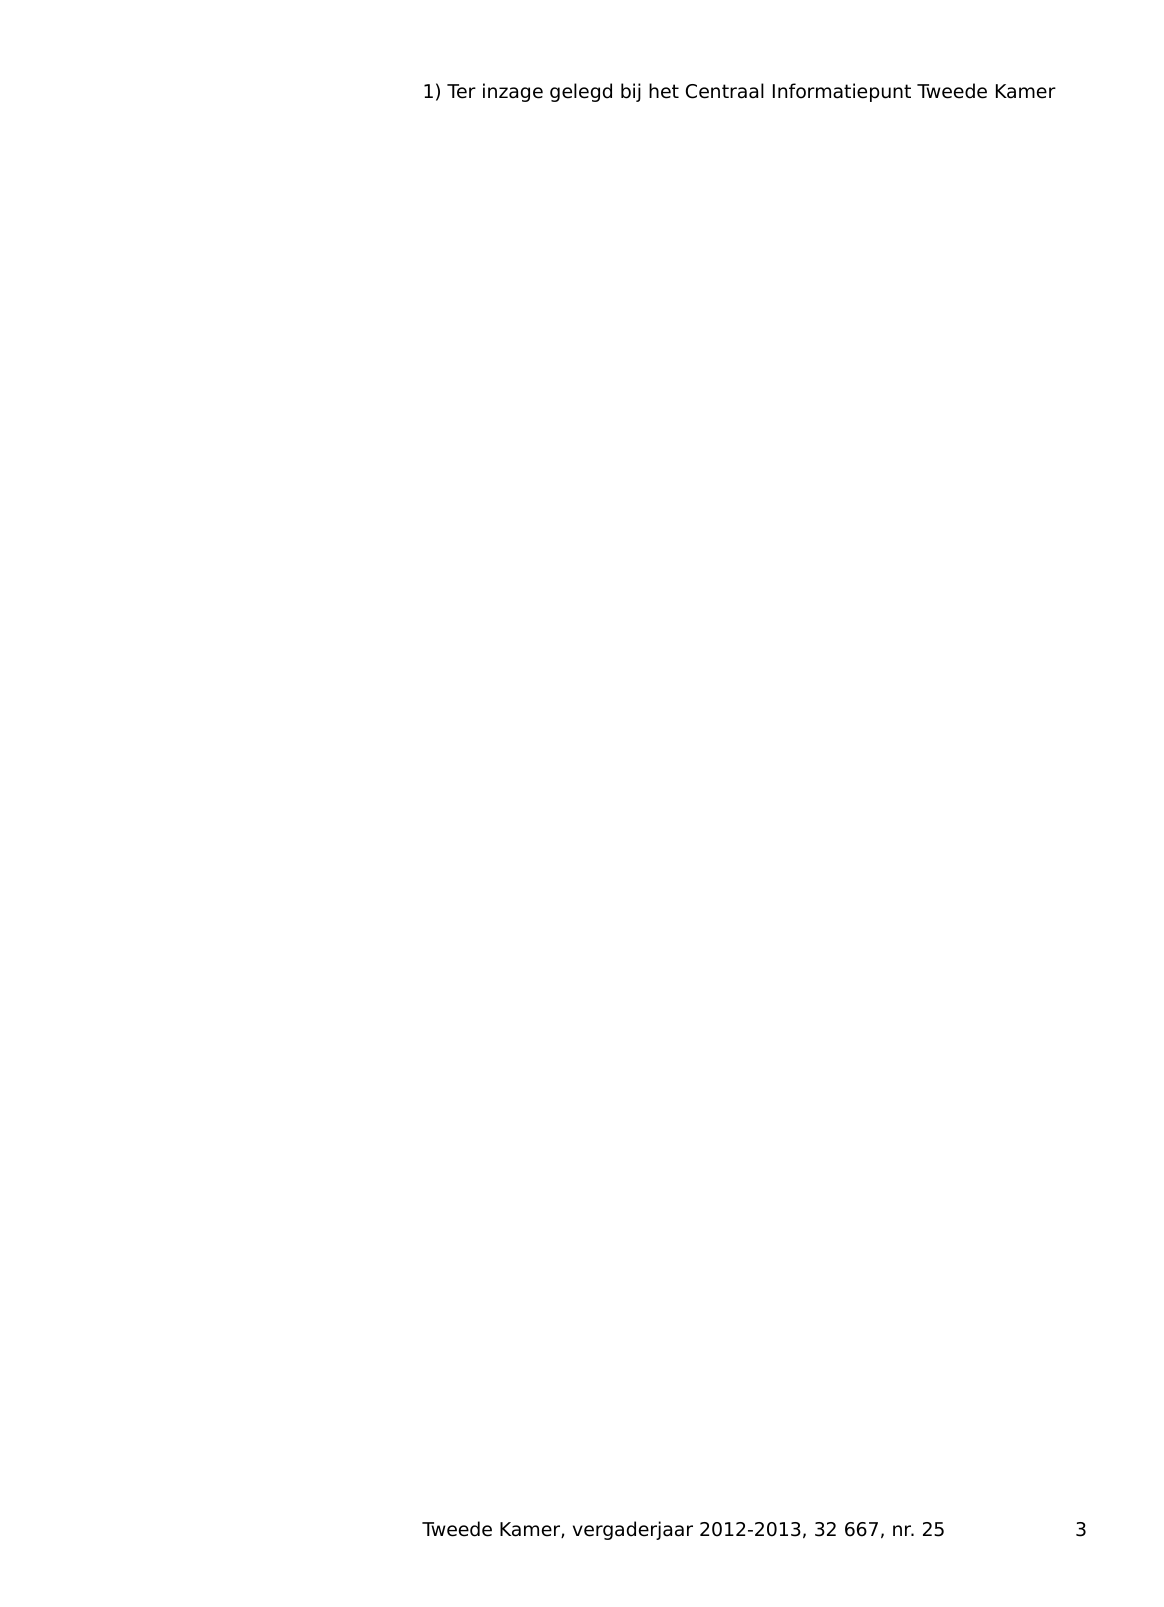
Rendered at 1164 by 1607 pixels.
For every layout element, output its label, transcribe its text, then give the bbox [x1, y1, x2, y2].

text 1) Ter inzage gelegd bij het Centraal Informatiepunt Tweede Kamer [422, 81, 1087, 103]
